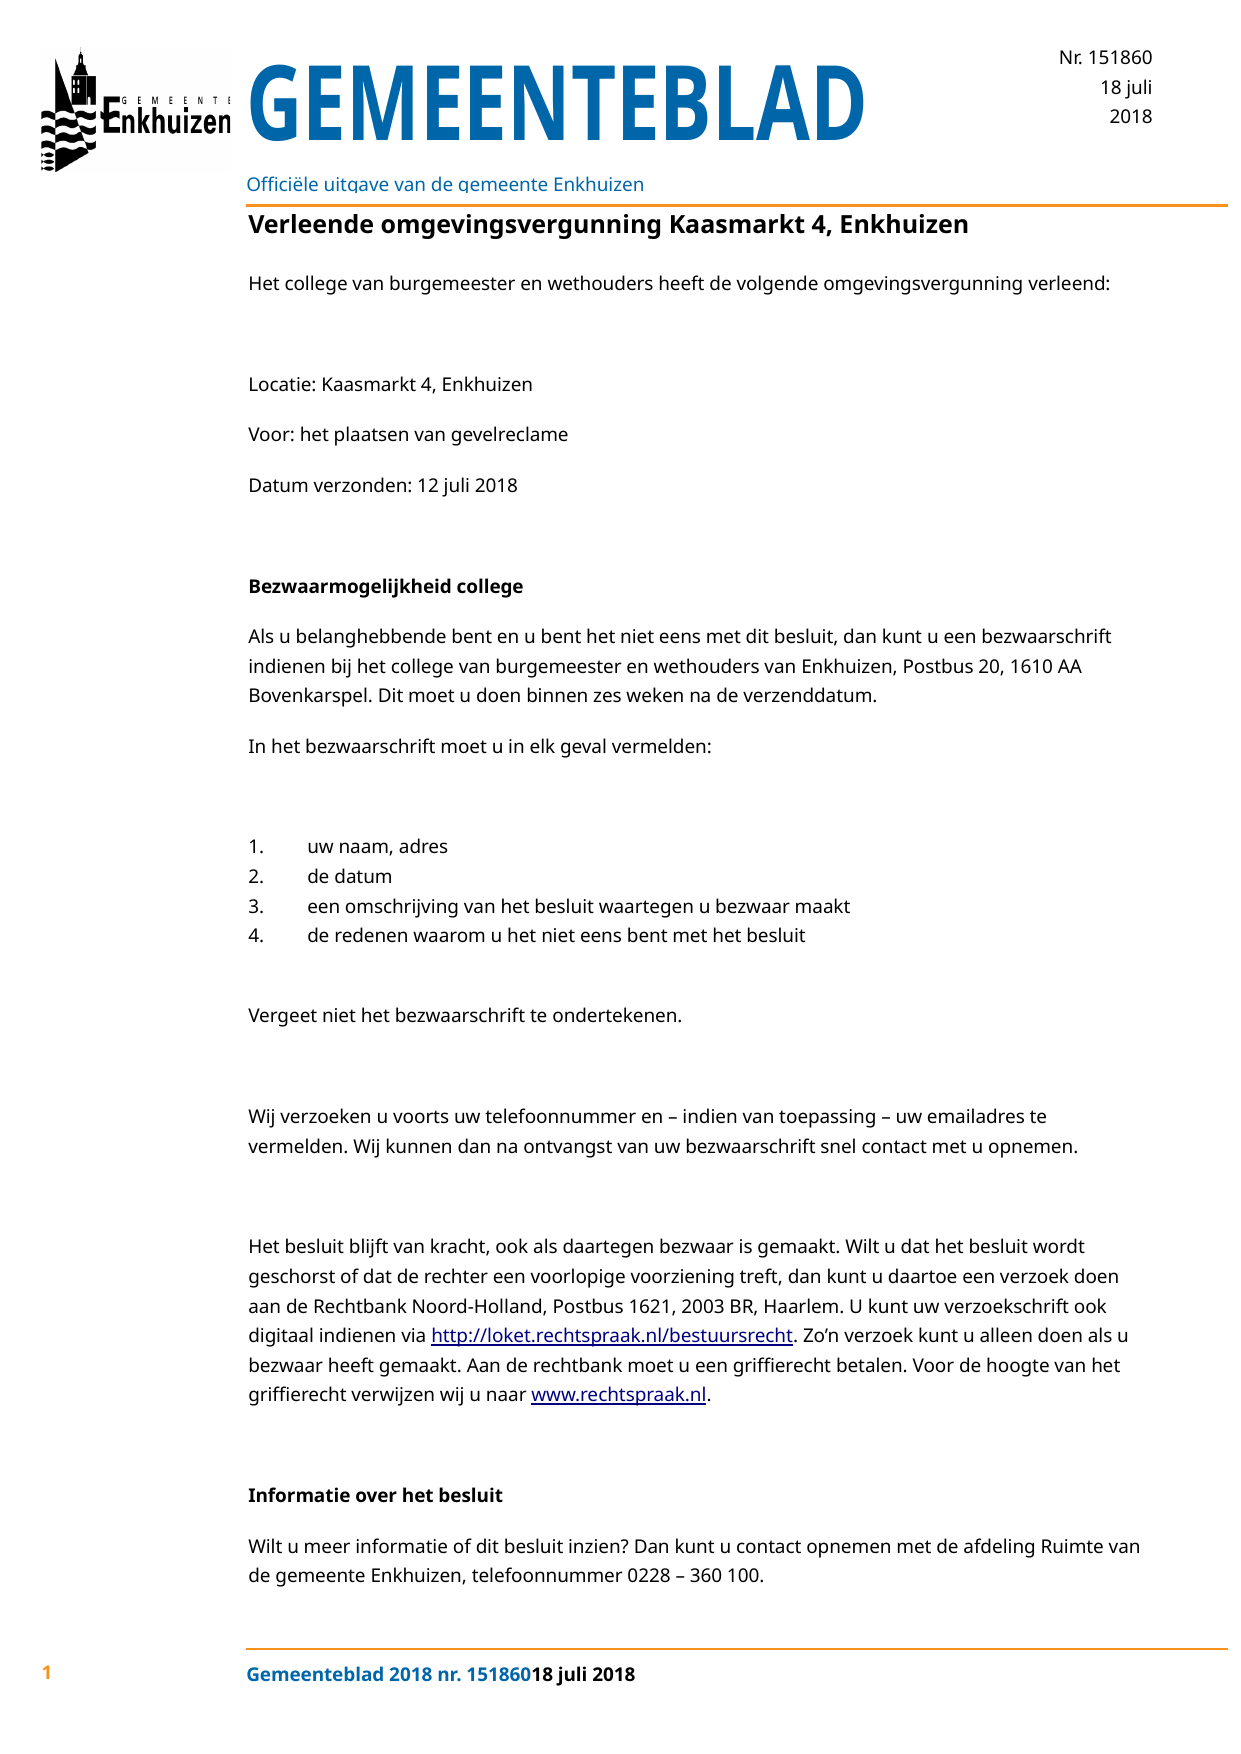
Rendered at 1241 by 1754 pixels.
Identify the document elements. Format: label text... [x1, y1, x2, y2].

text Voor: het plaatsen van gevelreclame [248, 422, 1152, 447]
list uw naam, adres [248, 834, 1152, 859]
list de datum [248, 863, 1152, 889]
text Informatie over het besluit [248, 1482, 1152, 1508]
list de redenen waarom u het niet eens bent met het besluit [248, 922, 1152, 948]
text Als u belanghebbende bent en u bent het niet eens met dit besluit, dan kunt u een bezwaarschrift indienen bij het college van burgemeester en wethouders van Enkhuizen, Postbus 20, 1610 AA Bovenkarspel. Dit moet u doen binnen zes weken na de verzenddatum. [248, 623, 1152, 708]
list een omschrijving van het besluit waartegen u bezwaar maakt [248, 893, 1152, 918]
text Locatie: Kaasmarkt 4, Enkhuizen [248, 371, 1152, 397]
text Het besluit blijft van kracht, ook als daartegen bezwaar is gemaakt. Wilt u dat het besluit wordt geschorst of dat de rechter een voorlopige voorziening treft, dan kunt u daartoe een verzoek doen aan de Rechtbank Noord-Holland, Postbus 1621, 2003 BR, Haarlem. U kunt uw verzoekschrift ook digitaal indienen via http://loket.rechtspraak.nl/bestuursrecht. Zo’n verzoek kunt u alleen doen als u bezwaar heeft gemaakt. Aan de rechtbank moet u een griffierecht betalen. Voor de hoogte van het griffierecht verwijzen wij u naar www.rechtspraak.nl. [248, 1234, 1152, 1407]
text Verleende omgevingsvergunning Kaasmarkt 4, Enkhuizen [248, 207, 1152, 241]
text Bezwaarmogelijkheid college [248, 573, 1152, 598]
text In het bezwaarschrift moet u in elk geval vermelden: [248, 733, 1152, 758]
text Wij verzoeken u voorts uw telefoonnummer en – indien van toepassing – uw emailadres te vermelden. Wij kunnen dan na ontvangst van uw bezwaarschrift snel contact met u opnemen. [248, 1103, 1152, 1158]
text Wilt u meer informatie of dit besluit inzien? Dan kunt u contact opnemen met de afdeling Ruimte van de gemeente Enkhuizen, telefoonnummer 0228 – 360 100. [248, 1533, 1152, 1588]
text Vergeet niet het bezwaarschrift te ondertekenen. [248, 1002, 1152, 1028]
text Het college van burgemeester en wethouders heeft de volgende omgevingsvergunning verleend: [248, 270, 1152, 296]
picture [41, 47, 231, 172]
text Datum verzonden: 12 juli 2018 [248, 472, 1152, 498]
